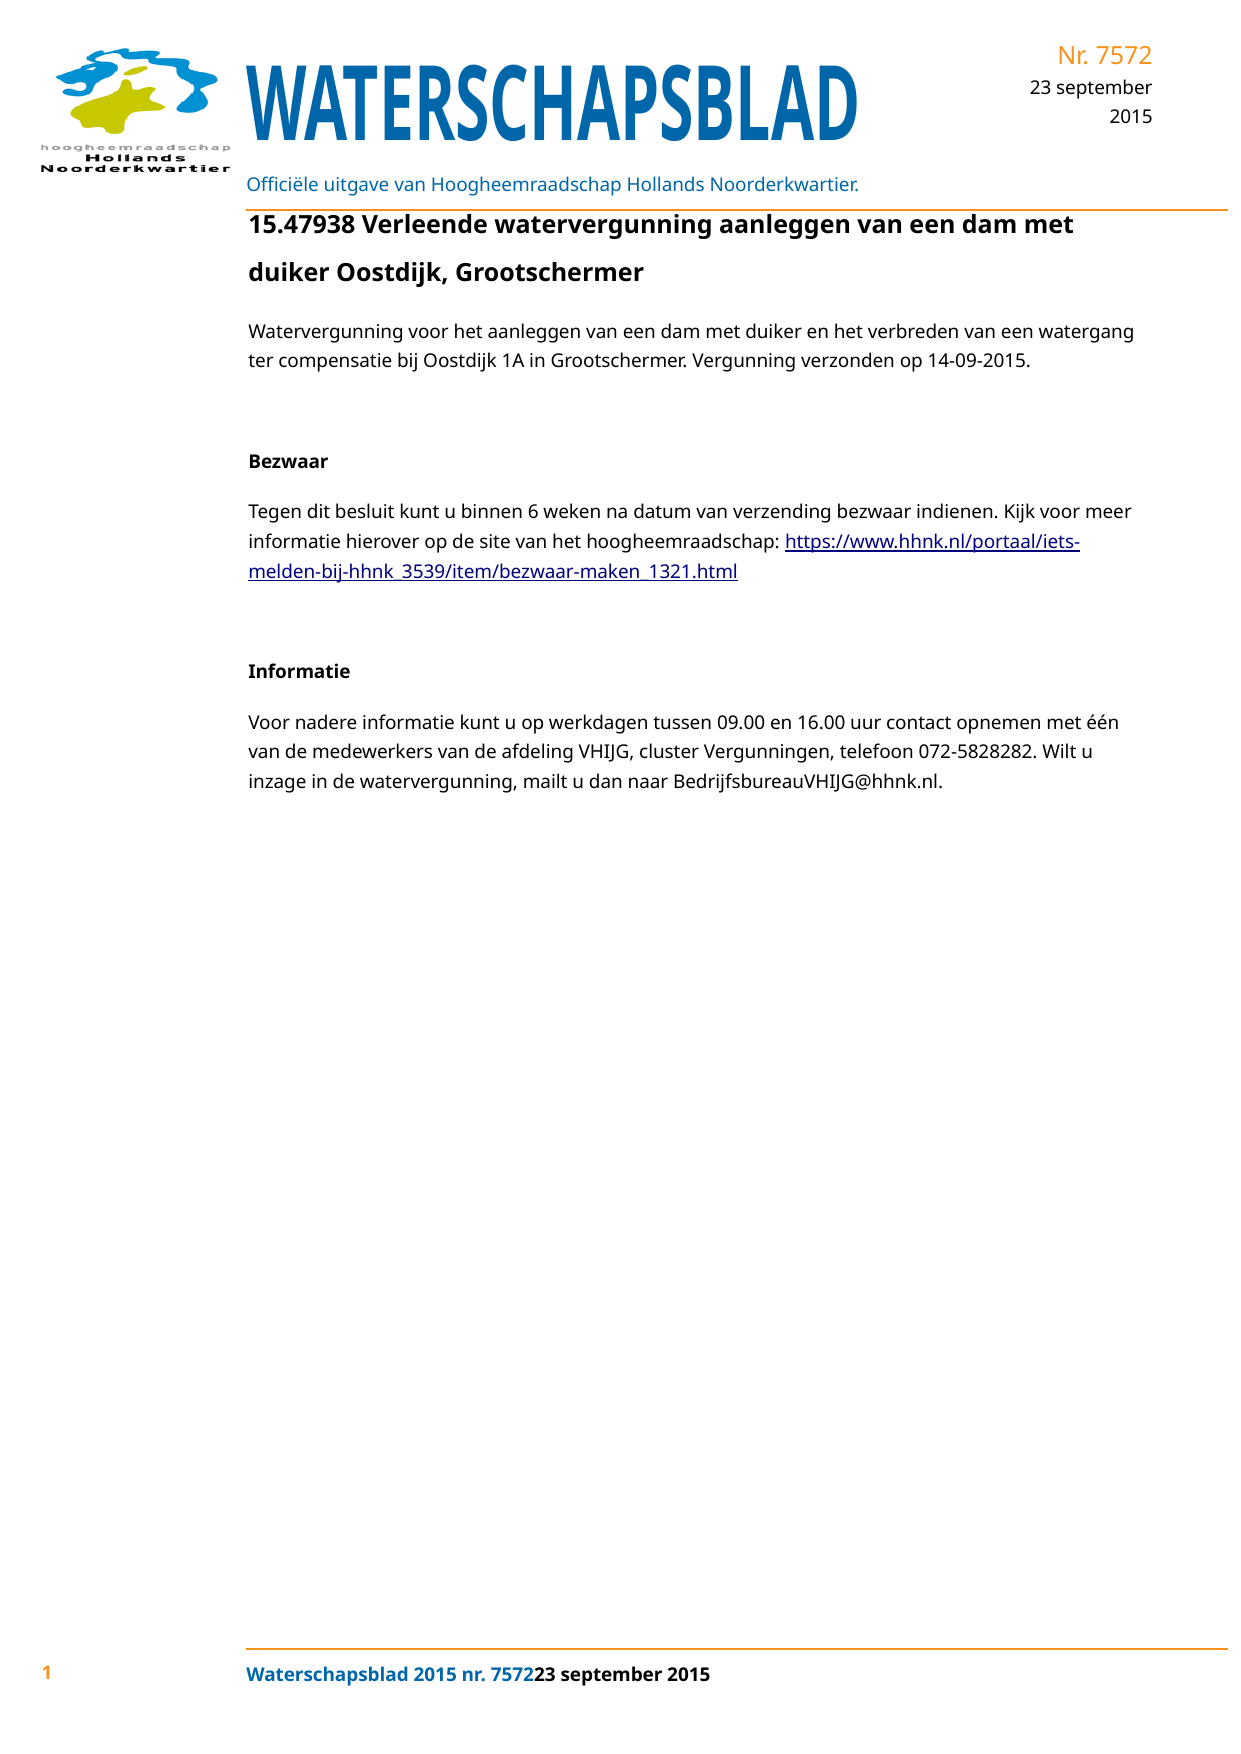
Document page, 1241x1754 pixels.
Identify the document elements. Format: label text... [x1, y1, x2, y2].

text Bezwaar [248, 448, 1152, 474]
text Informatie [248, 659, 1152, 684]
text Voor nadere informatie kunt u op werkdagen tussen 09.00 en 16.00 uur contact opnemen met één van de medewerkers van de afdeling VHIJG, cluster Vergunningen, telefoon 072-5828282. Wilt u inzage in de watervergunning, mailt u dan naar BedrijfsbureauVHIJG@hhnk.nl. [248, 709, 1152, 794]
text Watervergunning voor het aanleggen van een dam met duiker en het verbreden van een watergang ter compensatie bij Oostdijk 1A in Grootschermer. Vergunning verzonden op 14-09-2015. [248, 318, 1152, 373]
text Tegen dit besluit kunt u binnen 6 weken na datum van verzending bezwaar indienen. Kijk voor meer informatie hierover op de site van het hoogheemraadschap: https://www.hhnk.nl/portaal/iets-melden-bij-hhnk_3539/item/bezwaar-maken_1321.html [248, 499, 1152, 584]
picture [41, 47, 231, 172]
text 15.47938 Verleende watervergunning aanleggen van een dam met duiker Oostdijk, Grootschermer [248, 211, 1152, 288]
